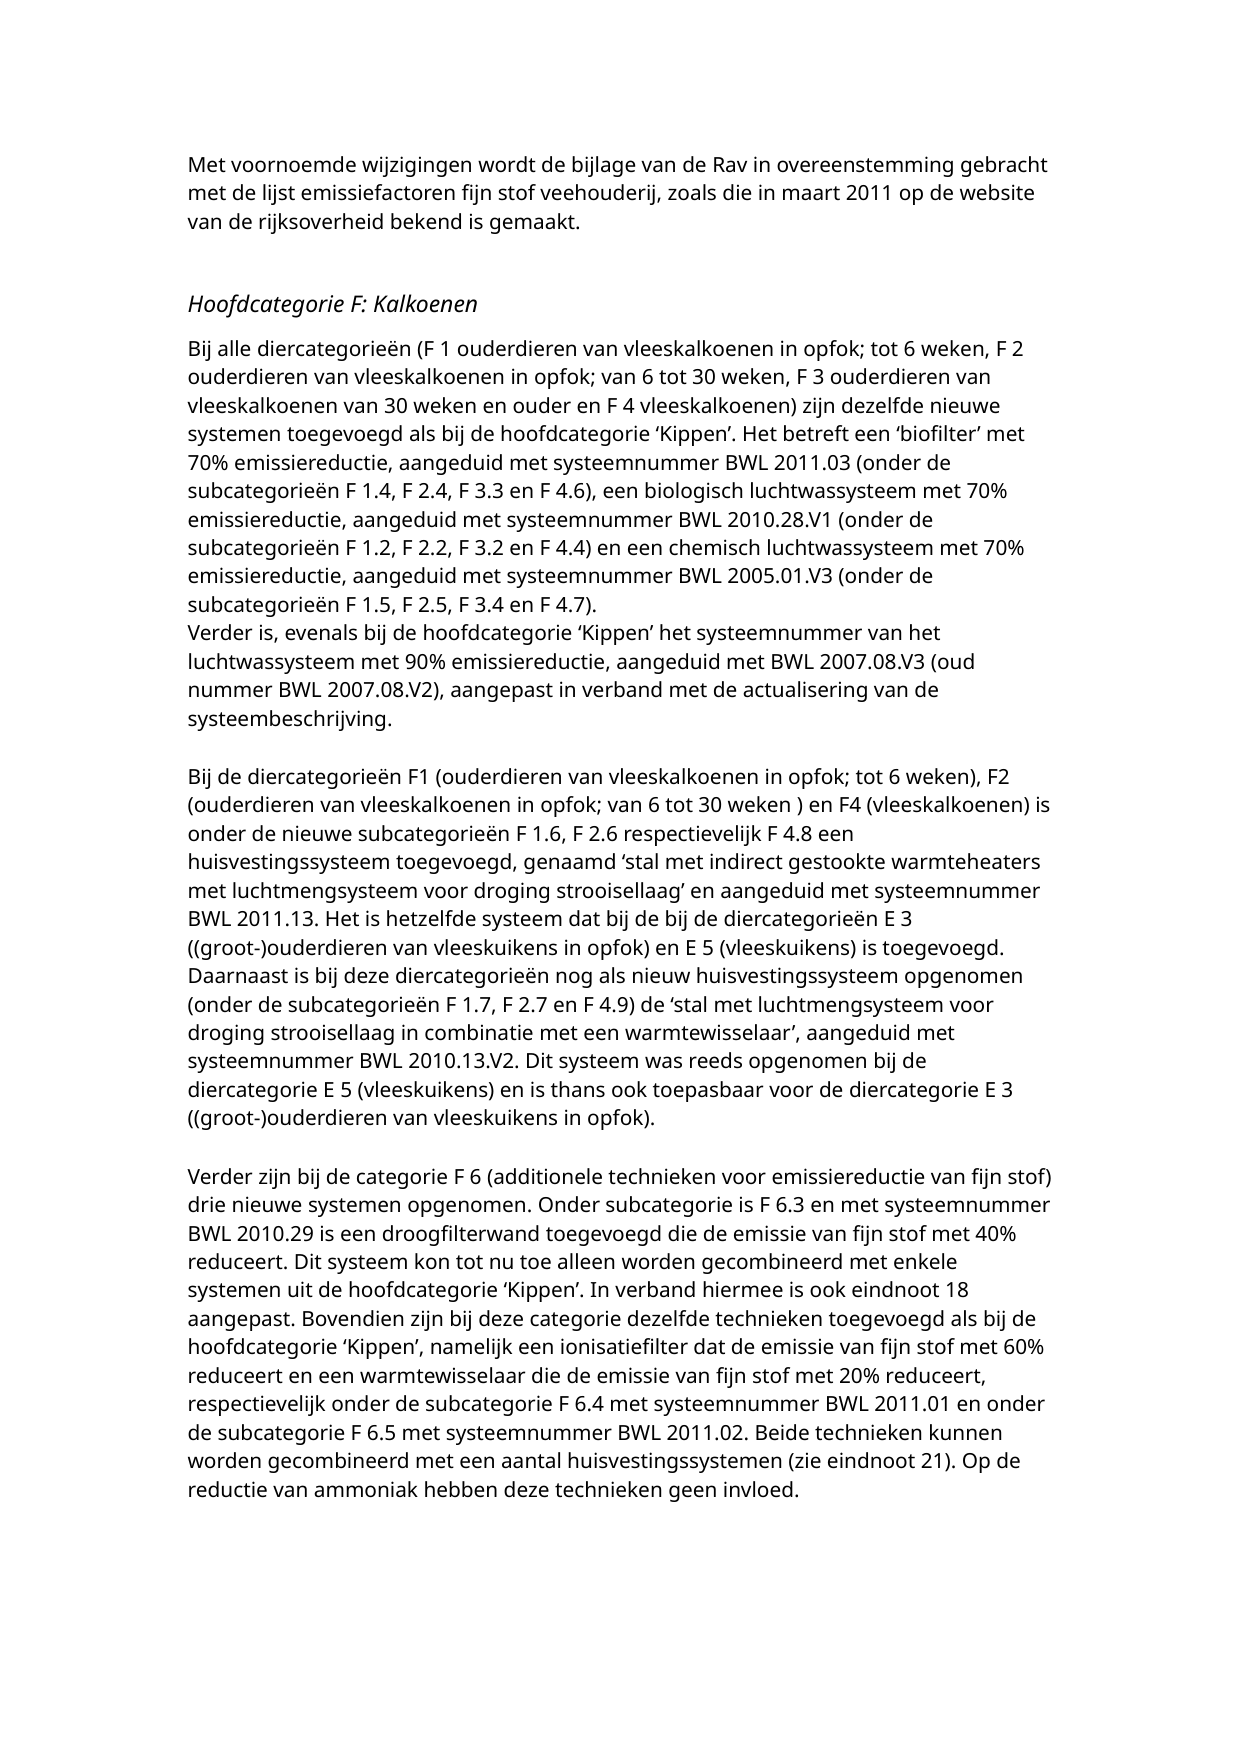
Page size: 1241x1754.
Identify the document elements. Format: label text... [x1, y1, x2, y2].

text Verder zijn bij de categorie F 6 (additionele technieken voor emissiereductie van fijn stof) drie nieuwe systemen opgenomen. Onder subcategorie is F 6.3 en met systeemnummer BWL 2010.29 is een droogfilterwand toegevoegd die de emissie van fijn stof met 40% reduceert. Dit systeem kon tot nu toe alleen worden gecombineerd met enkele systemen uit de hoofdcategorie ‘Kippen’. In verband hiermee is ook eindnoot 18 aangepast. Bovendien zijn bij deze categorie dezelfde technieken toegevoegd als bij de hoofdcategorie ‘Kippen’, namelijk een ionisatiefilter dat de emissie van fijn stof met 60% reduceert en een warmtewisselaar die de emissie van fijn stof met 20% reduceert, respectievelijk onder de subcategorie F 6.4 met systeemnummer BWL 2011.01 en onder de subcategorie F 6.5 met systeemnummer BWL 2011.02. Beide technieken kunnen worden gecombineerd met een aantal huisvestingssystemen (zie eindnoot 21). Op de reductie van ammoniak hebben deze technieken geen invloed. [187, 1162, 1053, 1503]
text Bij de diercategorieën F1 (ouderdieren van vleeskalkoenen in opfok; tot 6 weken), F2 (ouderdieren van vleeskalkoenen in opfok; van 6 tot 30 weken ) en F4 (vleeskalkoenen) is onder de nieuwe subcategorieën F 1.6, F 2.6 respectievelijk F 4.8 een huisvestingssysteem toegevoegd, genaamd ‘stal met indirect gestookte warmteheaters met luchtmengsysteem voor droging strooisellaag’ en aangeduid met systeemnummer BWL 2011.13. Het is hetzelfde systeem dat bij de bij de diercategorieën E 3 ((groot-)ouderdieren van vleeskuikens in opfok) en E 5 (vleeskuikens) is toegevoegd. [187, 762, 1053, 961]
text Verder is, evenals bij de hoofdcategorie ‘Kippen’ het systeemnummer van het luchtwassysteem met 90% emissiereductie, aangeduid met BWL 2007.08.V3 (oud nummer BWL 2007.08.V2), aangepast in verband met de actualisering van de systeembeschrijving. [187, 618, 1053, 732]
subtitle Hoofdcategorie F: Kalkoenen [187, 288, 1053, 319]
text Bij alle diercategorieën (F 1 ouderdieren van vleeskalkoenen in opfok; tot 6 weken, F 2 ouderdieren van vleeskalkoenen in opfok; van 6 tot 30 weken, F 3 ouderdieren van vleeskalkoenen van 30 weken en ouder en F 4 vleeskalkoenen) zijn dezelfde nieuwe systemen toegevoegd als bij de hoofdcategorie ‘Kippen’. Het betreft een ‘biofilter’ met 70% emissiereductie, aangeduid met systeemnummer BWL 2011.03 (onder de subcategorieën F 1.4, F 2.4, F 3.3 en F 4.6), een biologisch luchtwassysteem met 70% emissiereductie, aangeduid met systeemnummer BWL 2010.28.V1 (onder de subcategorieën F 1.2, F 2.2, F 3.2 en F 4.4) en een chemisch luchtwassysteem met 70% emissiereductie, aangeduid met systeemnummer BWL 2005.01.V3 (onder de subcategorieën F 1.5, F 2.5, F 3.4 en F 4.7). [187, 334, 1053, 618]
text Met voornoemde wijzigingen wordt de bijlage van de Rav in overeenstemming gebracht met de lijst emissiefactoren fijn stof veehouderij, zoals die in maart 2011 op de website van de rijksoverheid bekend is gemaakt. [187, 150, 1053, 235]
text Daarnaast is bij deze diercategorieën nog als nieuw huisvestingssysteem opgenomen (onder de subcategorieën F 1.7, F 2.7 en F 4.9) de ‘stal met luchtmengsysteem voor droging strooisellaag in combinatie met een warmtewisselaar’, aangeduid met systeemnummer BWL 2010.13.V2. Dit systeem was reeds opgenomen bij de diercategorie E 5 (vleeskuikens) en is thans ook toepasbaar voor de diercategorie E 3 ((groot-)ouderdieren van vleeskuikens in opfok). [187, 961, 1053, 1132]
